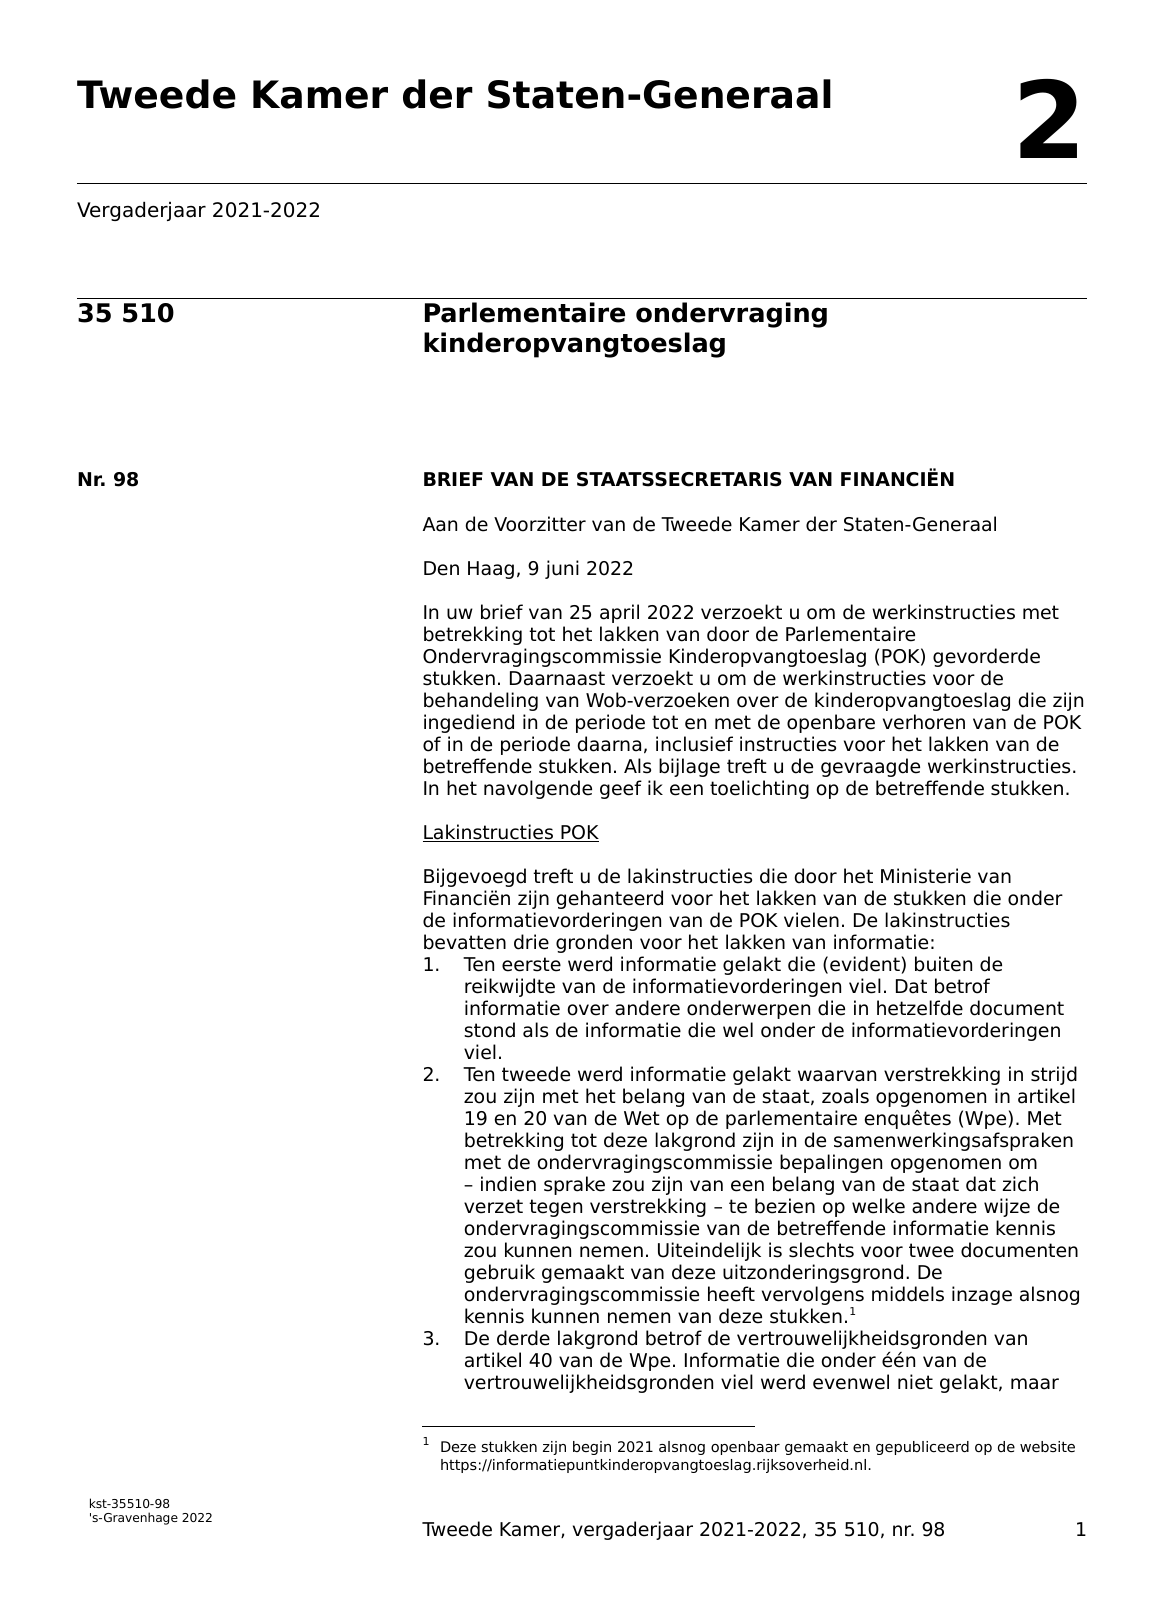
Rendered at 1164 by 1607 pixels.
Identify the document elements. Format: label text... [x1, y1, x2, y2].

subtitle Lakinstructies POK [422, 822, 1087, 844]
subtitle Nr. 98 BRIEF VAN DE STAATSSECRETARIS VAN FINANCIËN [77, 469, 1087, 491]
table_header 2 [886, 59, 1087, 183]
text In uw brief van 25 april 2022 verzoekt u om de werkinstructies met betrekking tot het lakken van door de Parlementaire Ondervragingscommissie Kinderopvangtoeslag (POK) gevorderde stukken. Daarnaast verzoekt u om de werkinstructies voor de behandeling van Wob-verzoeken over de kinderopvangtoeslag die zijn ingediend in de periode tot en met de openbare verhoren van de POK of in de periode daarna, inclusief instructies voor het lakken van de betreffende stukken. Als bijlage treft u de gevraagde werkinstructies. In het navolgende geef ik een toelichting op de betreffende stukken. [422, 602, 1087, 800]
text 2. Ten tweede werd informatie gelakt waarvan verstrekking in strijd zou zijn met het belang van de staat, zoals opgenomen in artikel 19 en 20 van de Wet op de parlementaire enquêtes (Wpe). Met betrekking tot deze lakgrond zijn in de samenwerkingsafspraken met de ondervragingscommissie bepalingen opgenomen om – indien sprake zou zijn van een belang van de staat dat zich verzet tegen verstrekking – te bezien op welke andere wijze de ondervragingscommissie van de betreffende informatie kennis zou kunnen nemen. Uiteindelijk is slechts voor twee documenten gebruik gemaakt van deze uitzonderingsgrond. De ondervragingscommissie heeft vervolgens middels inzage alsnog kennis kunnen nemen van deze stukken. [422, 1064, 1087, 1328]
text kst-35510-98 [88, 1497, 323, 1511]
text 's-Gravenhage 2022 [88, 1511, 323, 1525]
text 3. De derde lakgrond betrof de vertrouwelijkheidsgronden van artikel 40 van de Wpe. Informatie die onder één van de vertrouwelijkheidsgronden viel werd evenwel niet gelakt, maar [422, 1328, 1087, 1393]
text Aan de Voorzitter van de Tweede Kamer der Staten-Generaal [422, 513, 1087, 536]
text 1. Ten eerste werd informatie gelakt die (evident) buiten de reikwijdte van de informatievorderingen viel. Dat betrof informatie over andere onderwerpen die in hetzelfde document stond als de informatie die wel onder de informatievorderingen viel. [422, 954, 1087, 1064]
subtitle 35 510 Parlementaire ondervraging kinderopvangtoeslag [77, 299, 1087, 358]
text Bijgevoegd treft u de lakinstructies die door het Ministerie van Financiën zijn gehanteerd voor het lakken van de stukken die onder de informatievorderingen van de POK vielen. De lakinstructies bevatten drie gronden voor het lakken van informatie: [422, 866, 1087, 954]
table_cell Vergaderjaar 2021-2022 [77, 184, 1087, 298]
text Den Haag, 9 juni 2022 [422, 558, 1087, 580]
table_header Tweede Kamer der Staten-Generaal [77, 59, 886, 183]
text Deze stukken zijn begin 2021 alsnog openbaar gemaakt en gepubliceerd op de website https://informatiepuntkinderopvangtoeslag.rijksoverheid.nl. [422, 1435, 1087, 1474]
